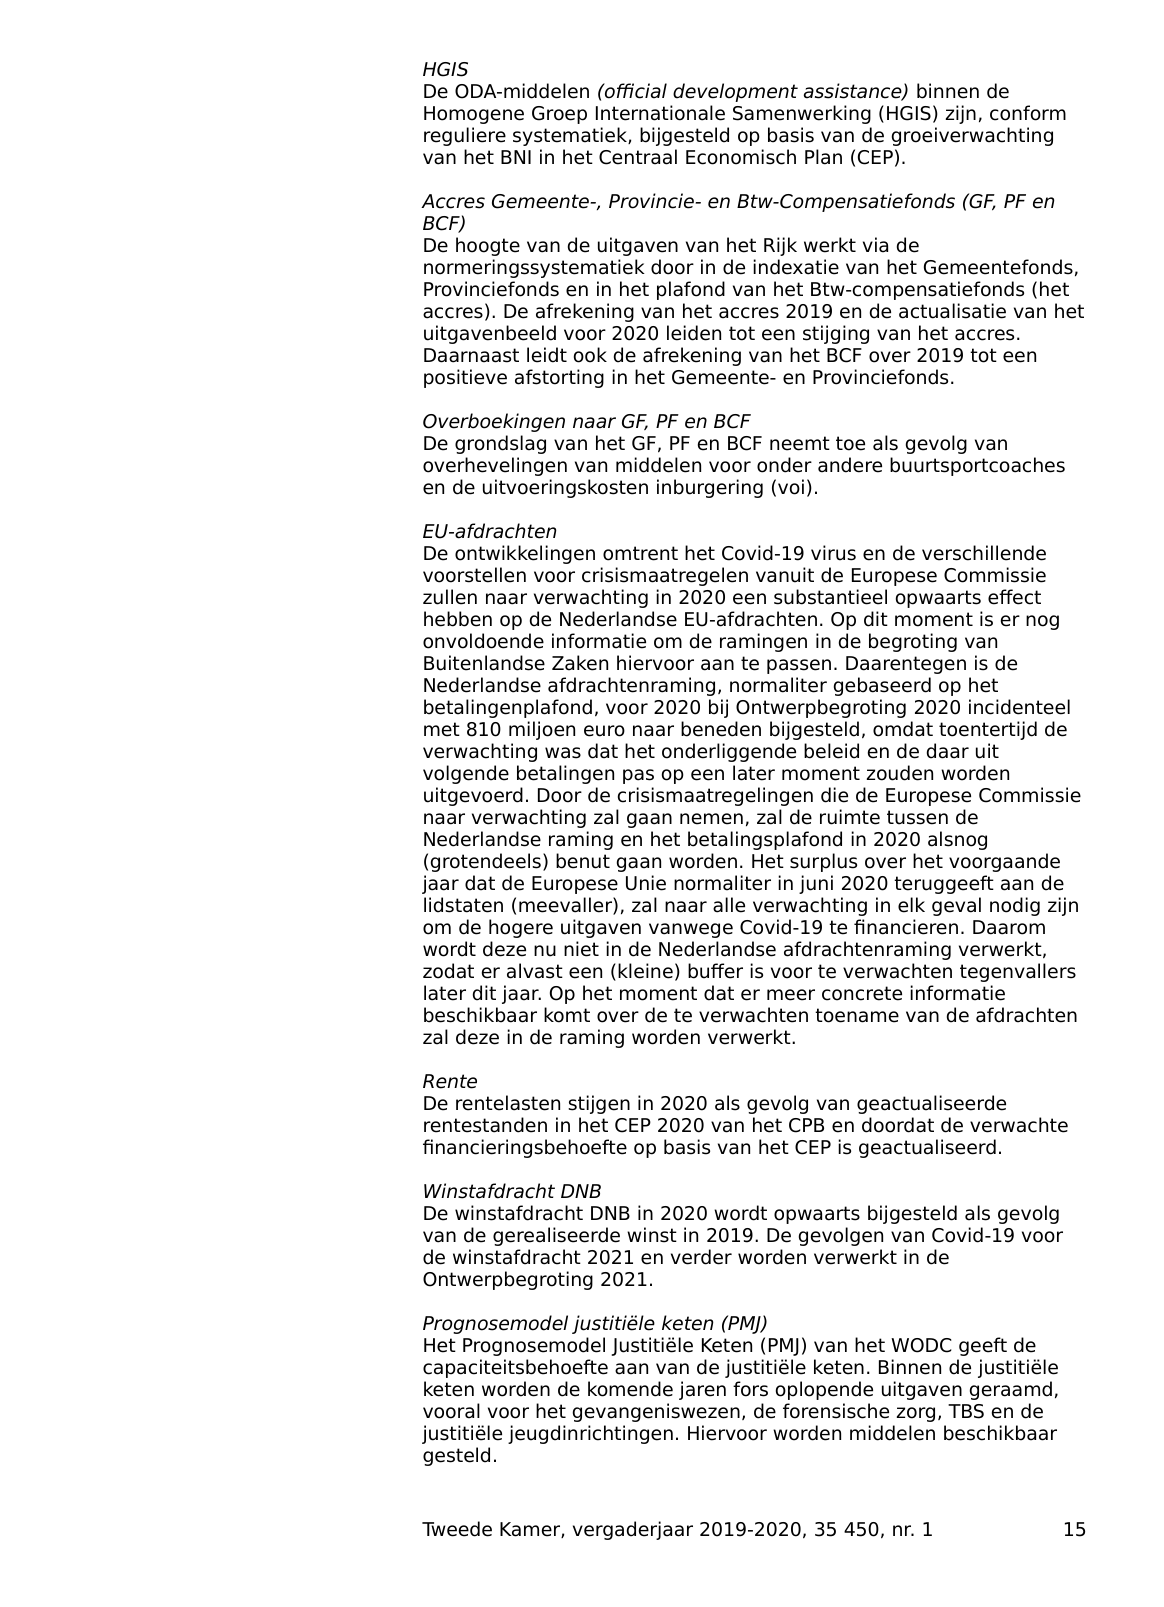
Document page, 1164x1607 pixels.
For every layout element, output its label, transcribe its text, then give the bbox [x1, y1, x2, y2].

text De hoogte van de uitgaven van het Rijk werkt via de normeringssystematiek door in de indexatie van het Gemeentefonds, Provinciefonds en in het plafond van het Btw-compensatiefonds (het accres). De afrekening van het accres 2019 en de actualisatie van het uitgavenbeeld voor 2020 leiden tot een stijging van het accres. Daarnaast leidt ook de afrekening van het BCF over 2019 tot een positieve afstorting in het Gemeente- en Provinciefonds. [422, 235, 1087, 389]
subtitle Accres Gemeente-, Provincie- en Btw-Compensatiefonds (GF, PF en BCF) [422, 191, 1087, 235]
subtitle Prognosemodel justitiële keten (PMJ) [422, 1313, 1087, 1335]
text De ODA-middelen (official development assistance) binnen de Homogene Groep Internationale Samenwerking (HGIS) zijn, conform reguliere systematiek, bijgesteld op basis van de groeiverwachting van het BNI in het Centraal Economisch Plan (CEP). [422, 81, 1087, 169]
subtitle Overboekingen naar GF, PF en BCF [422, 411, 1087, 433]
text De ontwikkelingen omtrent het Covid-19 virus en de verschillende voorstellen voor crisismaatregelen vanuit de Europese Commissie zullen naar verwachting in 2020 een substantieel opwaarts effect hebben op de Nederlandse EU-afdrachten. Op dit moment is er nog onvoldoende informatie om de ramingen in de begroting van Buitenlandse Zaken hiervoor aan te passen. Daarentegen is de Nederlandse afdrachtenraming, normaliter gebaseerd op het betalingenplafond, voor 2020 bij Ontwerpbegroting 2020 incidenteel met 810 miljoen euro naar beneden bijgesteld, omdat toentertijd de verwachting was dat het onderliggende beleid en de daar uit volgende betalingen pas op een later moment zouden worden uitgevoerd. Door de crisismaatregelingen die de Europese Commissie naar verwachting zal gaan nemen, zal de ruimte tussen de Nederlandse raming en het betalingsplafond in 2020 alsnog (grotendeels) benut gaan worden. Het surplus over het voorgaande jaar dat de Europese Unie normaliter in juni 2020 teruggeeft aan de lidstaten (meevaller), zal naar alle verwachting in elk geval nodig zijn om de hogere uitgaven vanwege Covid-19 te financieren. Daarom wordt deze nu niet in de Nederlandse afdrachtenraming verwerkt, zodat er alvast een (kleine) buffer is voor te verwachten tegenvallers later dit jaar. Op het moment dat er meer concrete informatie beschikbaar komt over de te verwachten toename van de afdrachten zal deze in de raming worden verwerkt. [422, 543, 1087, 1049]
subtitle Winstafdracht DNB [422, 1181, 1087, 1203]
text De winstafdracht DNB in 2020 wordt opwaarts bijgesteld als gevolg van de gerealiseerde winst in 2019. De gevolgen van Covid-19 voor de winstafdracht 2021 en verder worden verwerkt in de Ontwerpbegroting 2021. [422, 1203, 1087, 1291]
subtitle EU-afdrachten [422, 521, 1087, 543]
text Het Prognosemodel Justitiële Keten (PMJ) van het WODC geeft de capaciteitsbehoefte aan van de justitiële keten. Binnen de justitiële keten worden de komende jaren fors oplopende uitgaven geraamd, vooral voor het gevangeniswezen, de forensische zorg, TBS en de justitiële jeugdinrichtingen. Hiervoor worden middelen beschikbaar gesteld. [422, 1335, 1087, 1467]
text De grondslag van het GF, PF en BCF neemt toe als gevolg van overhevelingen van middelen voor onder andere buurtsportcoaches en de uitvoeringskosten inburgering (voi). [422, 433, 1087, 499]
text De rentelasten stijgen in 2020 als gevolg van geactualiseerde rentestanden in het CEP 2020 van het CPB en doordat de verwachte financieringsbehoefte op basis van het CEP is geactualiseerd. [422, 1093, 1087, 1159]
subtitle Rente [422, 1071, 1087, 1093]
subtitle HGIS [422, 59, 1087, 81]
